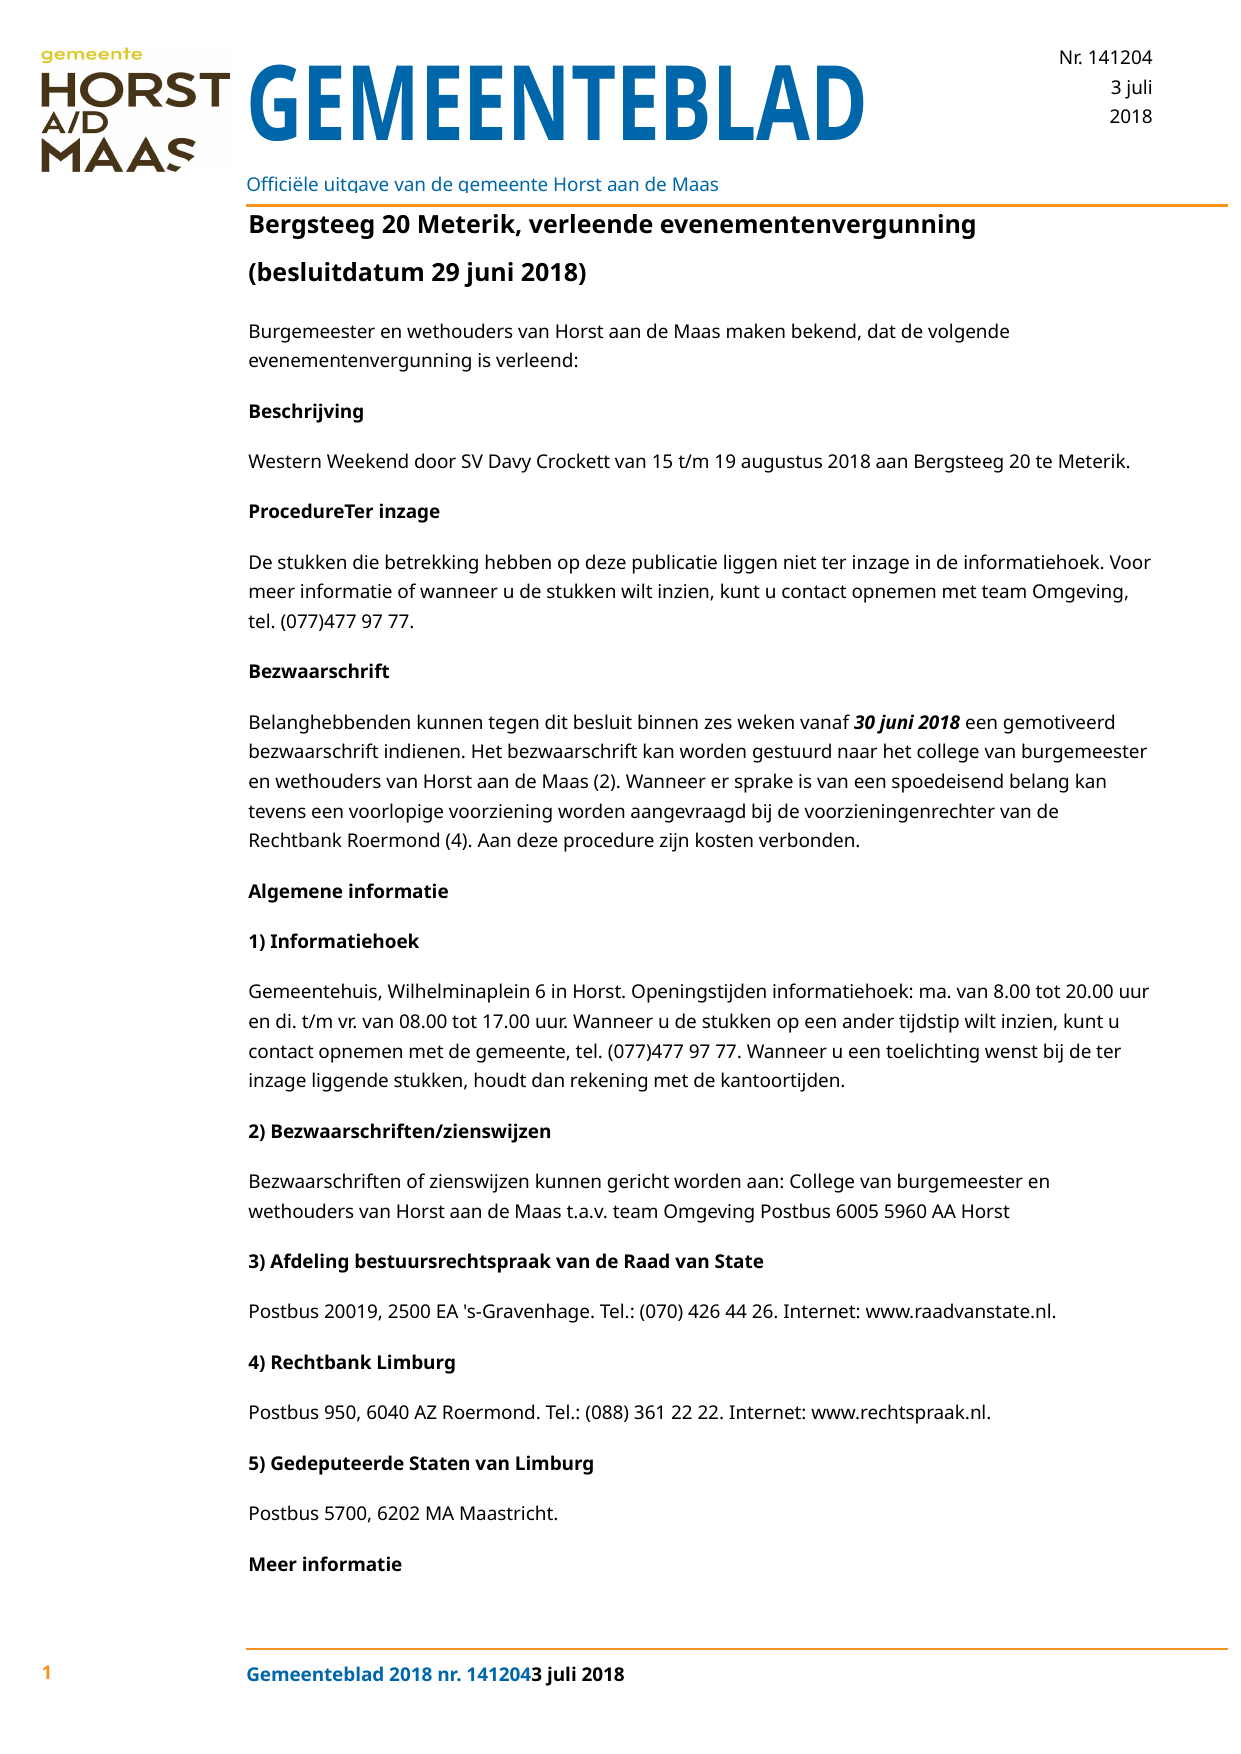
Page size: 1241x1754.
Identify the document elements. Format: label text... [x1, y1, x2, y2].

text ProcedureTer inzage [248, 499, 1152, 524]
text Postbus 950, 6040 AZ Roermond. Tel.: (088) 361 22 22. Internet: www.rechtspraak.nl. [248, 1399, 1152, 1425]
text Western Weekend door SV Davy Crockett van 15 t/m 19 augustus 2018 aan Bergsteeg 20 te Meterik. [248, 448, 1152, 474]
text Postbus 20019, 2500 EA 's-Gravenhage. Tel.: (070) 426 44 26. Internet: www.raadvanstate.nl. [248, 1299, 1152, 1324]
text 4) Rechtbank Limburg [248, 1349, 1152, 1375]
text Burgemeester en wethouders van Horst aan de Maas maken bekend, dat de volgende evenementenvergunning is verleend: [248, 318, 1152, 373]
text Algemene informatie [248, 878, 1152, 904]
text Beschrijving [248, 398, 1152, 424]
text De stukken die betrekking hebben op deze publicatie liggen niet ter inzage in de informatiehoek. Voor meer informatie of wanneer u de stukken wilt inzien, kunt u contact opnemen met team Omgeving, tel. (077)477 97 77. [248, 549, 1152, 634]
text Postbus 5700, 6202 MA Maastricht. [248, 1500, 1152, 1526]
text Meer informatie [248, 1551, 1152, 1577]
text Gemeentehuis, Wilhelminaplein 6 in Horst. Openingstijden informatiehoek: ma. van 8.00 tot 20.00 uur en di. t/m vr. van 08.00 tot 17.00 uur. Wanneer u de stukken op een ander tijdstip wilt inzien, kunt u contact opnemen met de gemeente, tel. (077)477 97 77. Wanneer u een toelichting wenst bij de ter inzage liggende stukken, houdt dan rekening met de kantoortijden. [248, 979, 1152, 1093]
text Belanghebbenden kunnen tegen dit besluit binnen zes weken vanaf 30 juni 2018 een gemotiveerd bezwaarschrift indienen. Het bezwaarschrift kan worden gestuurd naar het college van burgemeester en wethouders van Horst aan de Maas (2). Wanneer er sprake is van een spoedeisend belang kan tevens een voorlopige voorziening worden aangevraagd bij de voorzieningenrechter van de Rechtbank Roermond (4). Aan deze procedure zijn kosten verbonden. [248, 709, 1152, 853]
text 1) Informatiehoek [248, 928, 1152, 954]
text Bezwaarschriften of zienswijzen kunnen gericht worden aan: College van burgemeester en wethouders van Horst aan de Maas t.a.v. team Omgeving Postbus 6005 5960 AA Horst [248, 1168, 1152, 1224]
text Bezwaarschrift [248, 659, 1152, 684]
text 2) Bezwaarschriften/zienswijzen [248, 1118, 1152, 1144]
picture [41, 47, 231, 172]
text 3) Afdeling bestuursrechtspraak van de Raad van State [248, 1248, 1152, 1274]
text Bergsteeg 20 Meterik, verleende evenementenvergunning (besluitdatum 29 juni 2018) [248, 207, 1152, 288]
text 5) Gedeputeerde Staten van Limburg [248, 1450, 1152, 1476]
